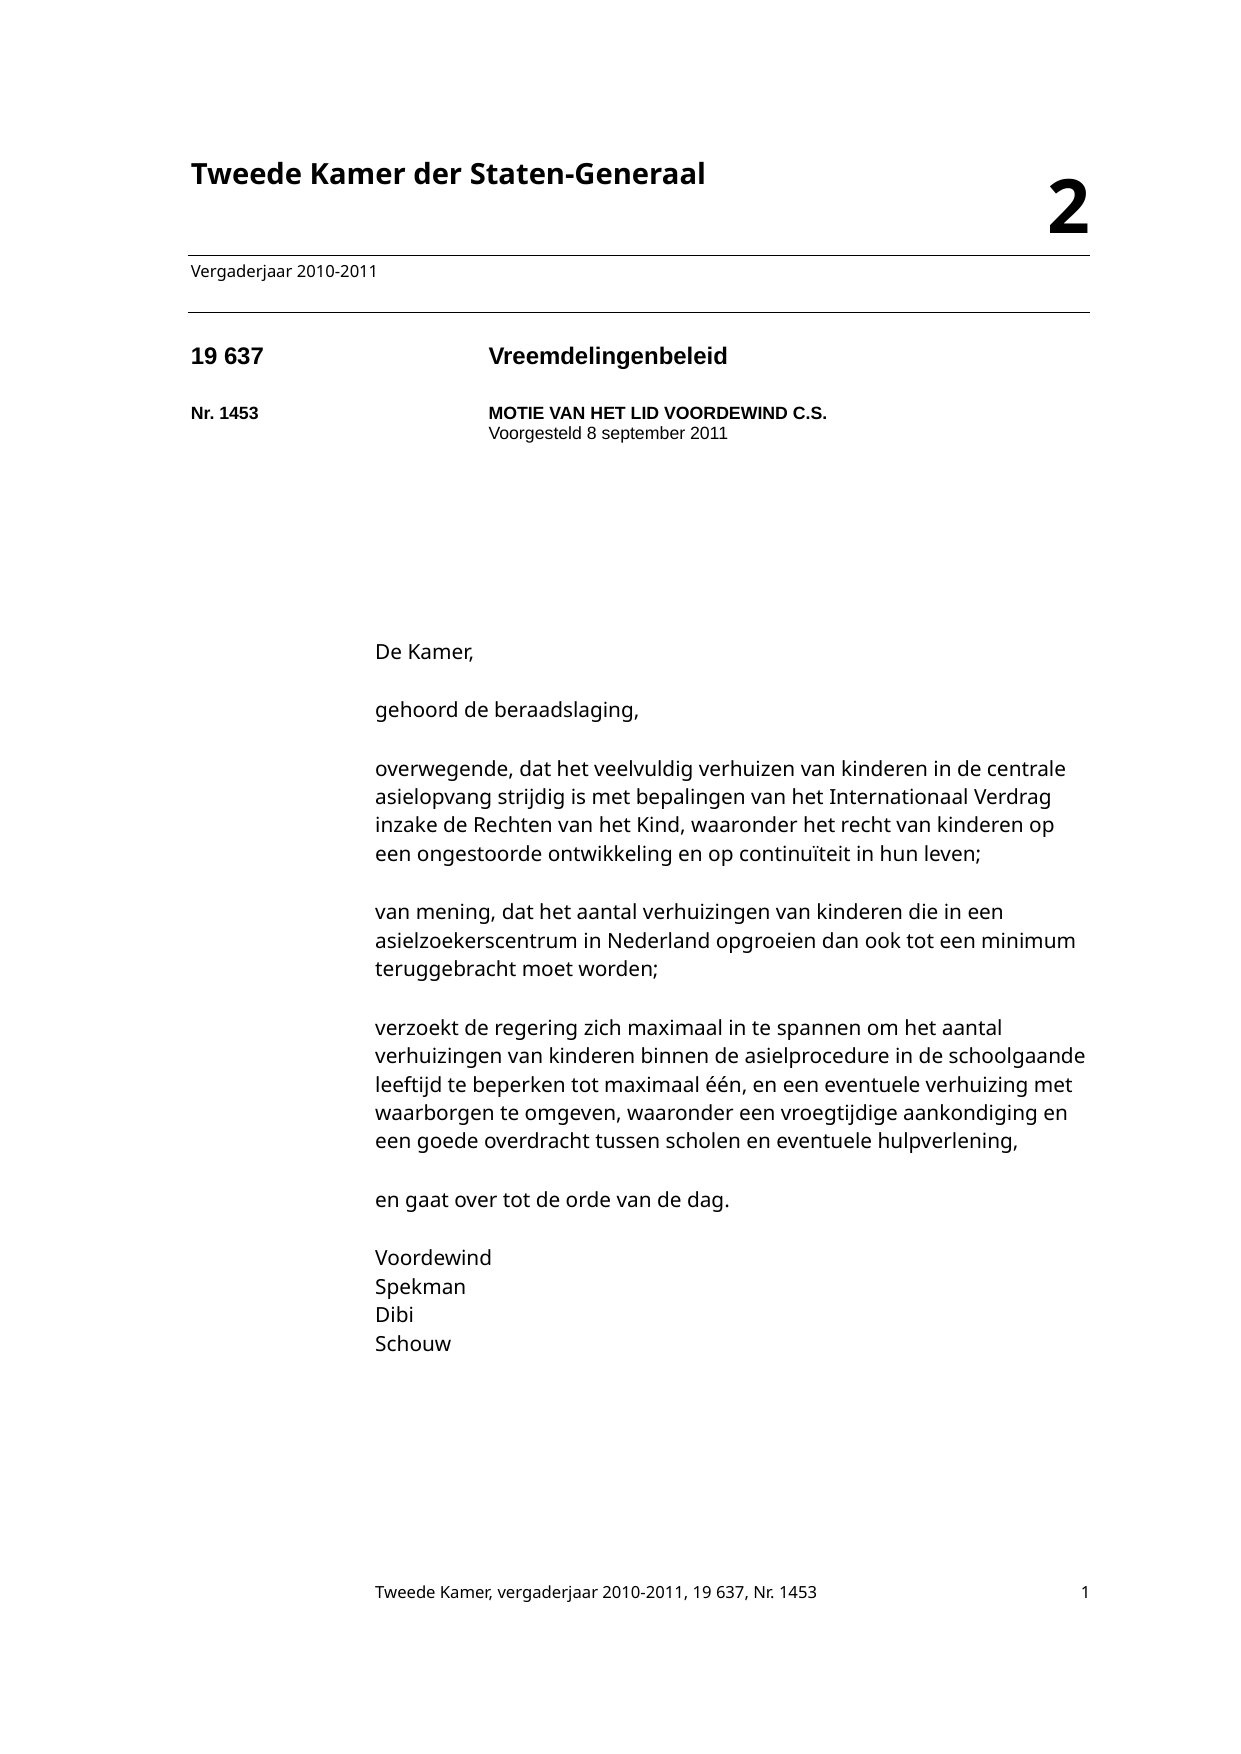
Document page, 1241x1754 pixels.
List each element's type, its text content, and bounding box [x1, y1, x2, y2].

text en gaat over tot de orde van de dag. [375, 1185, 1090, 1213]
text Spekman [375, 1272, 1090, 1300]
text gehoord de beraadslaging, [375, 695, 1090, 724]
table_cell 19 637 [188, 339, 485, 399]
text Voordewind [375, 1243, 1090, 1272]
table_cell Vreemdelingenbeleid [485, 339, 1090, 399]
text Dibi [375, 1300, 1090, 1329]
text De Kamer, [375, 637, 1090, 665]
table_cell [188, 313, 485, 339]
text overwegende, dat het veelvuldig verhuizen van kinderen in de centrale asielopvang strijdig is met bepalingen van het Internationaal Verdrag inzake de Rechten van het Kind, waaronder het recht van kinderen op een ongestoorde ontwikkeling en op continuïteit in hun leven; [375, 754, 1090, 867]
table_header 2 [910, 150, 1090, 255]
text Schouw [375, 1329, 1090, 1357]
table_cell Nr. 1453 [188, 399, 485, 518]
table_cell [485, 256, 1090, 312]
text verzoekt de regering zich maximaal in te spannen om het aantal verhuizingen van kinderen binnen de asielprocedure in de schoolgaande leeftijd te beperken tot maximaal één, en een eventuele verhuizing met waarborgen te omgeven, waaronder een vroegtijdige aankondiging en een goede overdracht tussen scholen en eventuele hulpverlening, [375, 1013, 1090, 1155]
table_cell [485, 313, 1090, 339]
table_cell Vergaderjaar 2010-2011 [188, 256, 485, 312]
table_cell MOTIE VAN HET LID VOORDEWIND C.S. Voorgesteld 8 september 2011 [485, 399, 1090, 518]
table_header Tweede Kamer der Staten-Generaal [188, 150, 909, 255]
text van mening, dat het aantal verhuizingen van kinderen die in een asielzoekerscentrum in Nederland opgroeien dan ook tot een minimum teruggebracht moet worden; [375, 897, 1090, 983]
